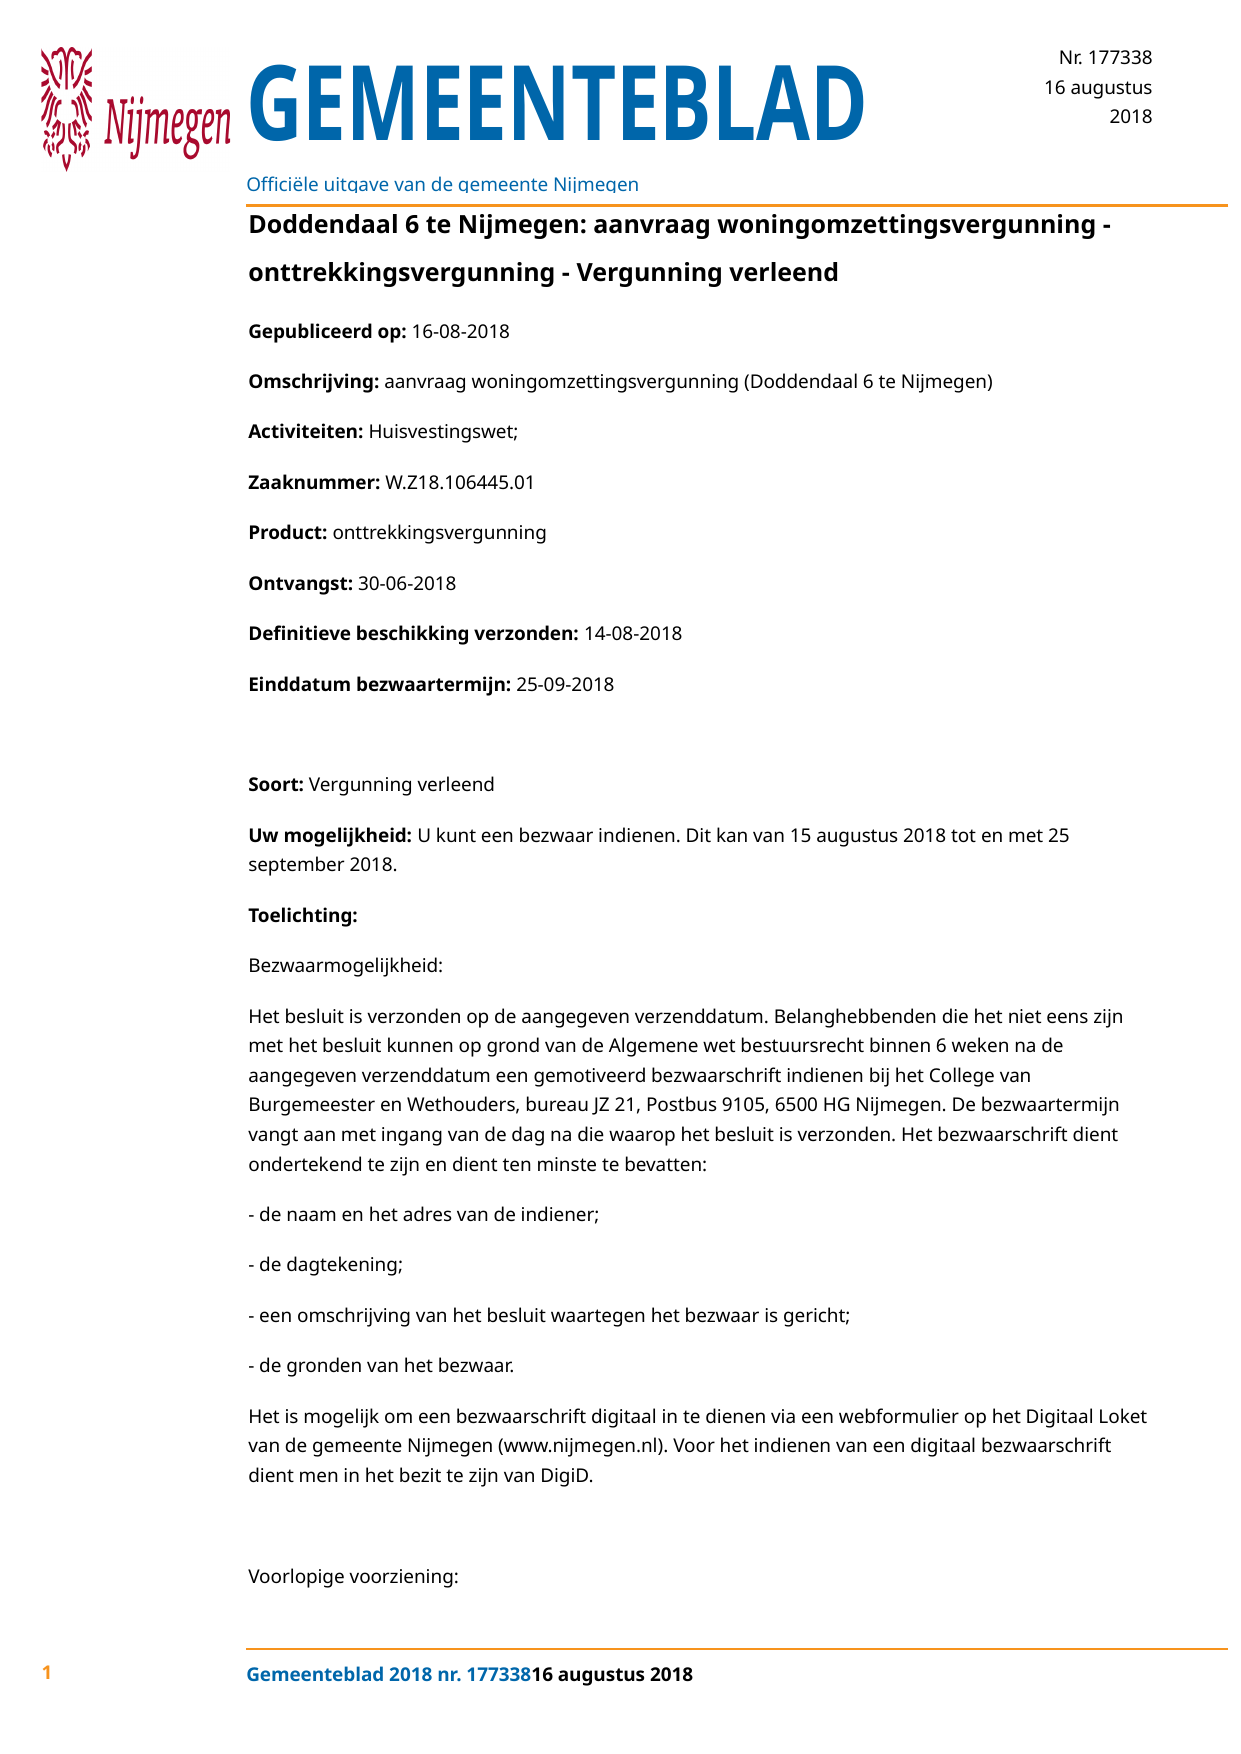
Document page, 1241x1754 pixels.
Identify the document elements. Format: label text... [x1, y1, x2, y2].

text Ontvangst: 30-06-2018 [248, 570, 1152, 596]
text Uw mogelijkheid: U kunt een bezwaar indienen. Dit kan van 15 augustus 2018 tot en met 25 september 2018. [248, 822, 1152, 877]
text Doddendaal 6 te Nijmegen: aanvraag woningomzettingsvergunning - onttrekkingsvergunning - Vergunning verleend [248, 207, 1152, 288]
text Definitieve beschikking verzonden: 14-08-2018 [248, 620, 1152, 646]
text - de naam en het adres van de indiener; [248, 1201, 1152, 1227]
text Toelichting: [248, 902, 1152, 928]
text Gepubliceerd op: 16-08-2018 [248, 318, 1152, 344]
text - de dagtekening; [248, 1252, 1152, 1277]
text Bezwaarmogelijkheid: [248, 952, 1152, 978]
text Soort: Vergunning verleend [248, 772, 1152, 797]
text Product: onttrekkingsvergunning [248, 519, 1152, 545]
text Zaaknummer: W.Z18.106445.01 [248, 469, 1152, 495]
picture [41, 47, 231, 172]
text Omschrijving: aanvraag woningomzettingsvergunning (Doddendaal 6 te Nijmegen) [248, 368, 1152, 394]
text - de gronden van het bezwaar. [248, 1352, 1152, 1378]
text Voorlopige voorziening: [248, 1563, 1152, 1589]
text Einddatum bezwaartermijn: 25-09-2018 [248, 671, 1152, 697]
text Het is mogelijk om een bezwaarschrift digitaal in te dienen via een webformulier op het Digitaal Loket van de gemeente Nijmegen (www.nijmegen.nl). Voor het indienen van een digitaal bezwaarschrift dient men in het bezit te zijn van DigiD. [248, 1403, 1152, 1488]
text Het besluit is verzonden op de aangegeven verzenddatum. Belanghebbenden die het niet eens zijn met het besluit kunnen op grond van de Algemene wet bestuursrecht binnen 6 weken na de aangegeven verzenddatum een gemotiveerd bezwaarschrift indienen bij het College van Burgemeester en Wethouders, bureau JZ 21, Postbus 9105, 6500 HG Nijmegen. De bezwaartermijn vangt aan met ingang van de dag na die waarop het besluit is verzonden. Het bezwaarschrift dient ondertekend te zijn en dient ten minste te bevatten: [248, 1003, 1152, 1177]
text Activiteiten: Huisvestingswet; [248, 419, 1152, 444]
text - een omschrijving van het besluit waartegen het bezwaar is gericht; [248, 1302, 1152, 1328]
